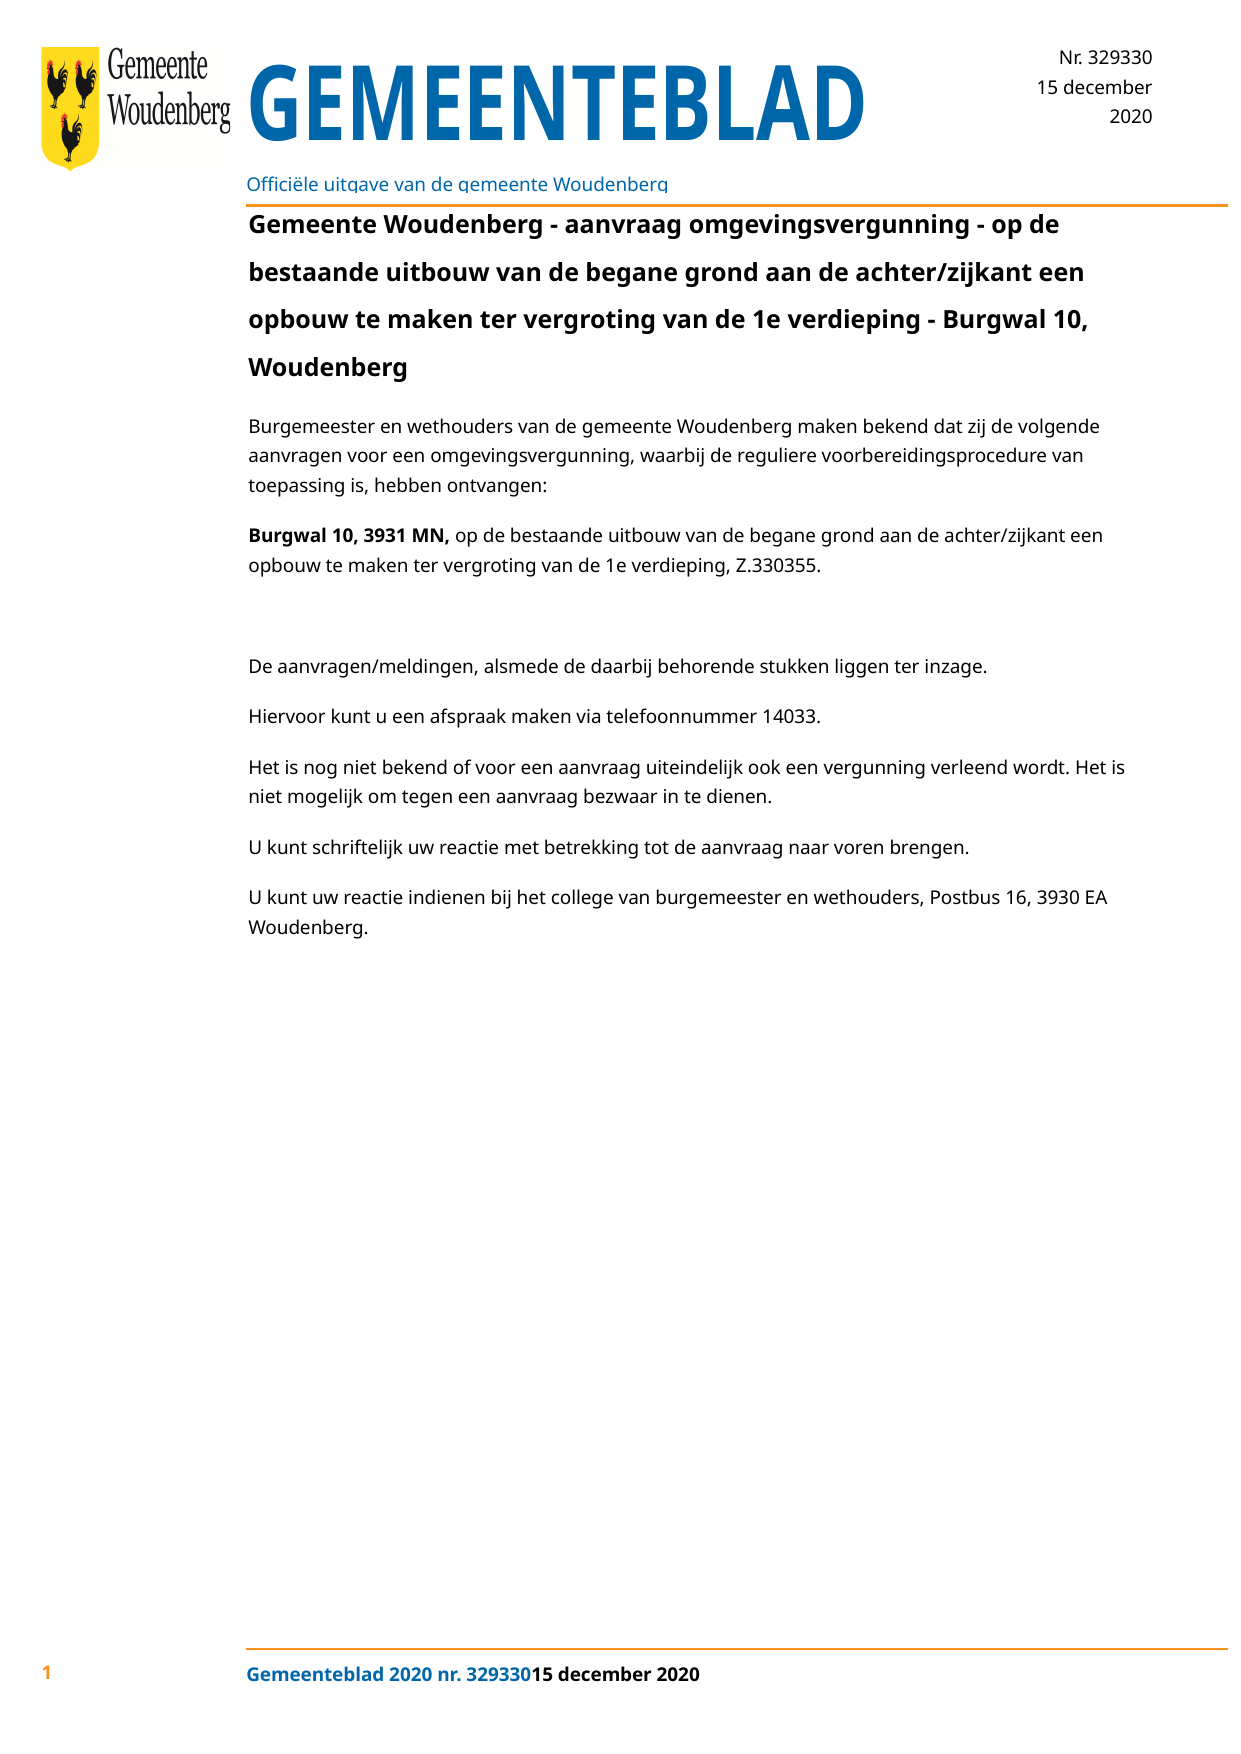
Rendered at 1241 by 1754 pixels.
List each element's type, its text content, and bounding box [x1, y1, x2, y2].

picture [41, 47, 231, 172]
text U kunt uw reactie indienen bij het college van burgemeester en wethouders, Postbus 16, 3930 EA Woudenberg. [248, 884, 1152, 940]
text Burgwal 10, 3931 MN, op de bestaande uitbouw van de begane grond aan de achter/zijkant een opbouw te maken ter vergroting van de 1e verdieping, Z.330355. [248, 523, 1152, 578]
text Het is nog niet bekend of voor een aanvraag uiteindelijk ook een vergunning verleend wordt. Het is niet mogelijk om tegen een aanvraag bezwaar in te dienen. [248, 754, 1152, 809]
text Burgemeester en wethouders van de gemeente Woudenberg maken bekend dat zij de volgende aanvragen voor een omgevingsvergunning, waarbij de reguliere voorbereidingsprocedure van toepassing is, hebben ontvangen: [248, 413, 1152, 498]
text U kunt schriftelijk uw reactie met betrekking tot de aanvraag naar voren brengen. [248, 834, 1152, 860]
text Gemeente Woudenberg - aanvraag omgevingsvergunning - op de bestaande uitbouw van de begane grond aan de achter/zijkant een opbouw te maken ter vergroting van de 1e verdieping - Burgwal 10, Woudenberg [248, 207, 1152, 384]
text Hiervoor kunt u een afspraak maken via telefoonnummer 14033. [248, 703, 1152, 729]
text De aanvragen/meldingen, alsmede de daarbij behorende stukken liggen ter inzage. [248, 653, 1152, 679]
